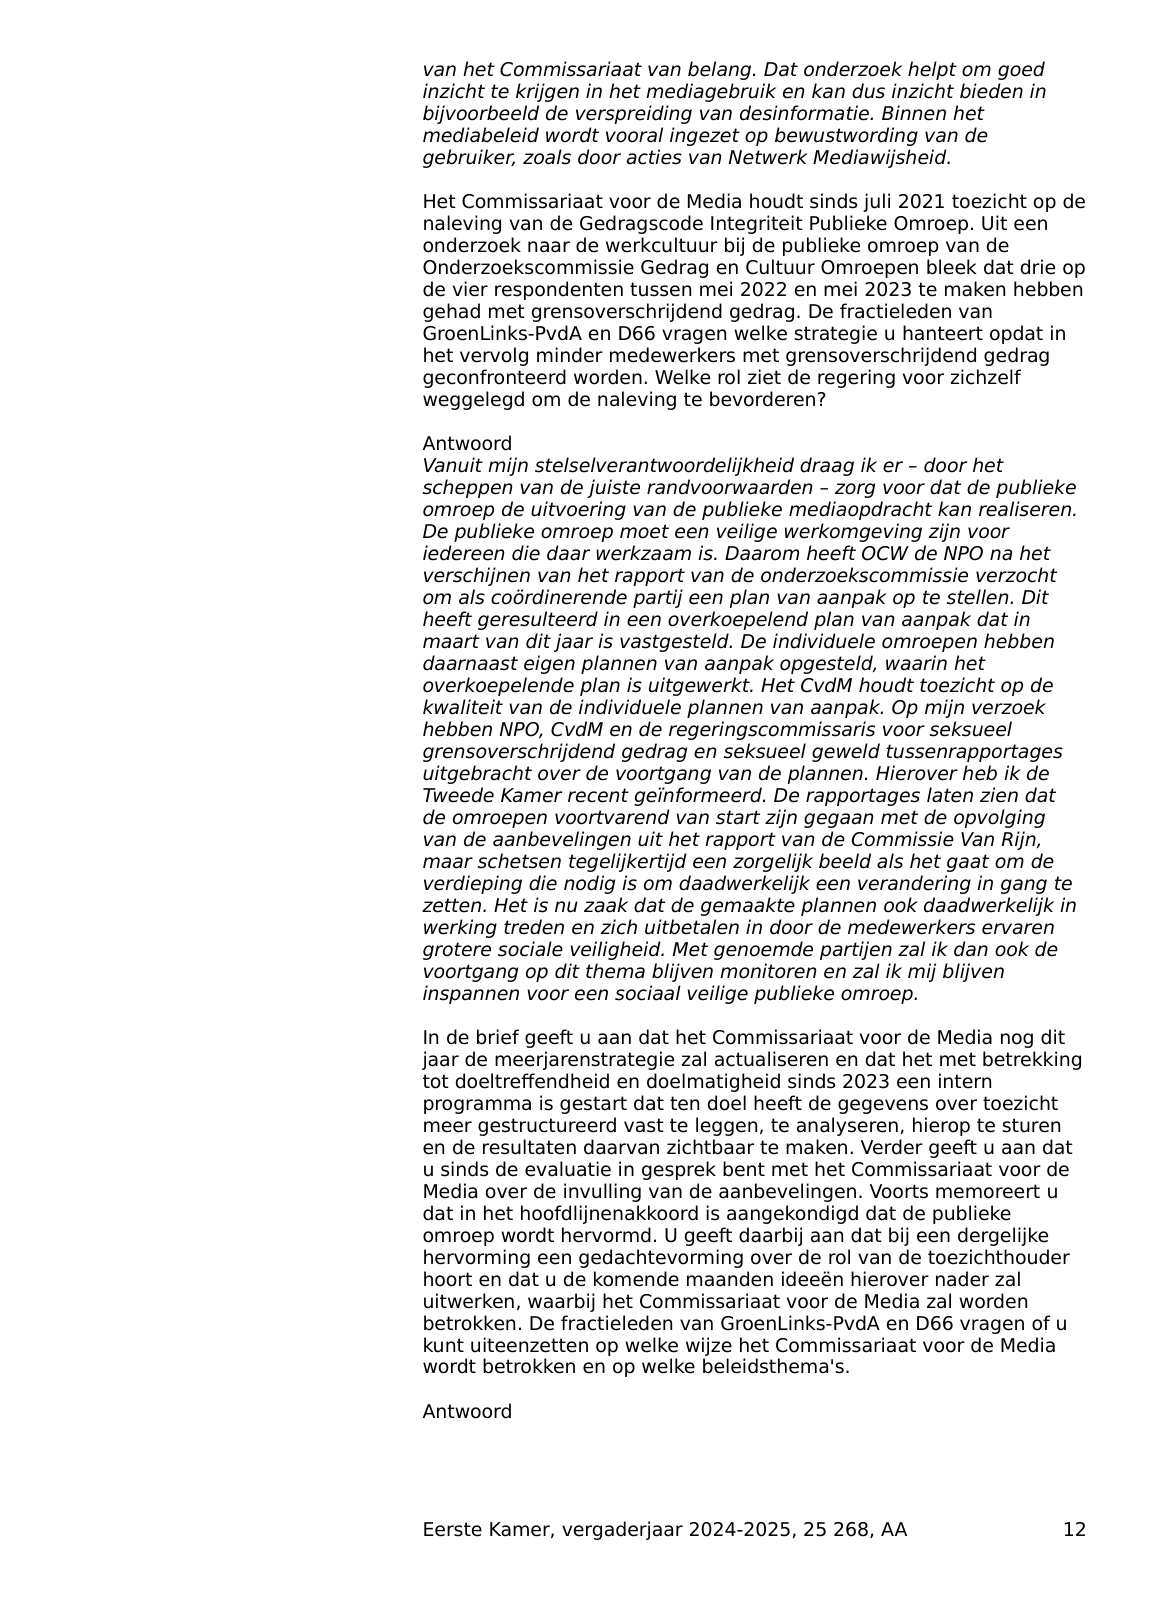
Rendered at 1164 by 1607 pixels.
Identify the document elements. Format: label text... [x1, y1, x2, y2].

text Antwoord [422, 1401, 1087, 1423]
text Antwoord [422, 433, 1087, 455]
text In de brief geeft u aan dat het Commissariaat voor de Media nog dit jaar de meerjarenstrategie zal actualiseren en dat het met betrekking tot doeltreffendheid en doelmatigheid sinds 2023 een intern programma is gestart dat ten doel heeft de gegevens over toezicht meer gestructureerd vast te leggen, te analyseren, hierop te sturen en de resultaten daarvan zichtbaar te maken. Verder geeft u aan dat u sinds de evaluatie in gesprek bent met het Commissariaat voor de Media over de invulling van de aanbevelingen. Voorts memoreert u dat in het hoofdlijnenakkoord is aangekondigd dat de publieke omroep wordt hervormd. U geeft daarbij aan dat bij een dergelijke hervorming een gedachtevorming over de rol van de toezichthouder hoort en dat u de komende maanden ideeën hierover nader zal uitwerken, waarbij het Commissariaat voor de Media zal worden betrokken. De fractieleden van GroenLinks-PvdA en D66 vragen of u kunt uiteenzetten op welke wijze het Commissariaat voor de Media wordt betrokken en op welke beleidsthema's. [422, 1027, 1087, 1378]
text van het Commissariaat van belang. Dat onderzoek helpt om goed inzicht te krijgen in het mediagebruik en kan dus inzicht bieden in bijvoorbeeld de verspreiding van desinformatie. Binnen het mediabeleid wordt vooral ingezet op bewustwording van de gebruiker, zoals door acties van Netwerk Mediawijsheid. [422, 59, 1087, 169]
text Het Commissariaat voor de Media houdt sinds juli 2021 toezicht op de naleving van de Gedragscode Integriteit Publieke Omroep. Uit een onderzoek naar de werkcultuur bij de publieke omroep van de Onderzoekscommissie Gedrag en Cultuur Omroepen bleek dat drie op de vier respondenten tussen mei 2022 en mei 2023 te maken hebben gehad met grensoverschrijdend gedrag. De fractieleden van GroenLinks-PvdA en D66 vragen welke strategie u hanteert opdat in het vervolg minder medewerkers met grensoverschrijdend gedrag geconfronteerd worden. Welke rol ziet de regering voor zichzelf weggelegd om de naleving te bevorderen? [422, 191, 1087, 411]
text Vanuit mijn stelselverantwoordelijkheid draag ik er – door het scheppen van de juiste randvoorwaarden – zorg voor dat de publieke omroep de uitvoering van de publieke mediaopdracht kan realiseren. De publieke omroep moet een veilige werkomgeving zijn voor iedereen die daar werkzaam is. Daarom heeft OCW de NPO na het verschijnen van het rapport van de onderzoekscommissie verzocht om als coördinerende partij een plan van aanpak op te stellen. Dit heeft geresulteerd in een overkoepelend plan van aanpak dat in maart van dit jaar is vastgesteld. De individuele omroepen hebben daarnaast eigen plannen van aanpak opgesteld, waarin het overkoepelende plan is uitgewerkt. Het CvdM houdt toezicht op de kwaliteit van de individuele plannen van aanpak. Op mijn verzoek hebben NPO, CvdM en de regeringscommissaris voor seksueel grensoverschrijdend gedrag en seksueel geweld tussenrapportages uitgebracht over de voortgang van de plannen. Hierover heb ik de Tweede Kamer recent geïnformeerd. De rapportages laten zien dat de omroepen voortvarend van start zijn gegaan met de opvolging van de aanbevelingen uit het rapport van de Commissie Van Rijn, maar schetsen tegelijkertijd een zorgelijk beeld als het gaat om de verdieping die nodig is om daadwerkelijk een verandering in gang te zetten. Het is nu zaak dat de gemaakte plannen ook daadwerkelijk in werking treden en zich uitbetalen in door de medewerkers ervaren grotere sociale veiligheid. Met genoemde partijen zal ik dan ook de voortgang op dit thema blijven monitoren en zal ik mij blijven inspannen voor een sociaal veilige publieke omroep. [422, 455, 1087, 1004]
